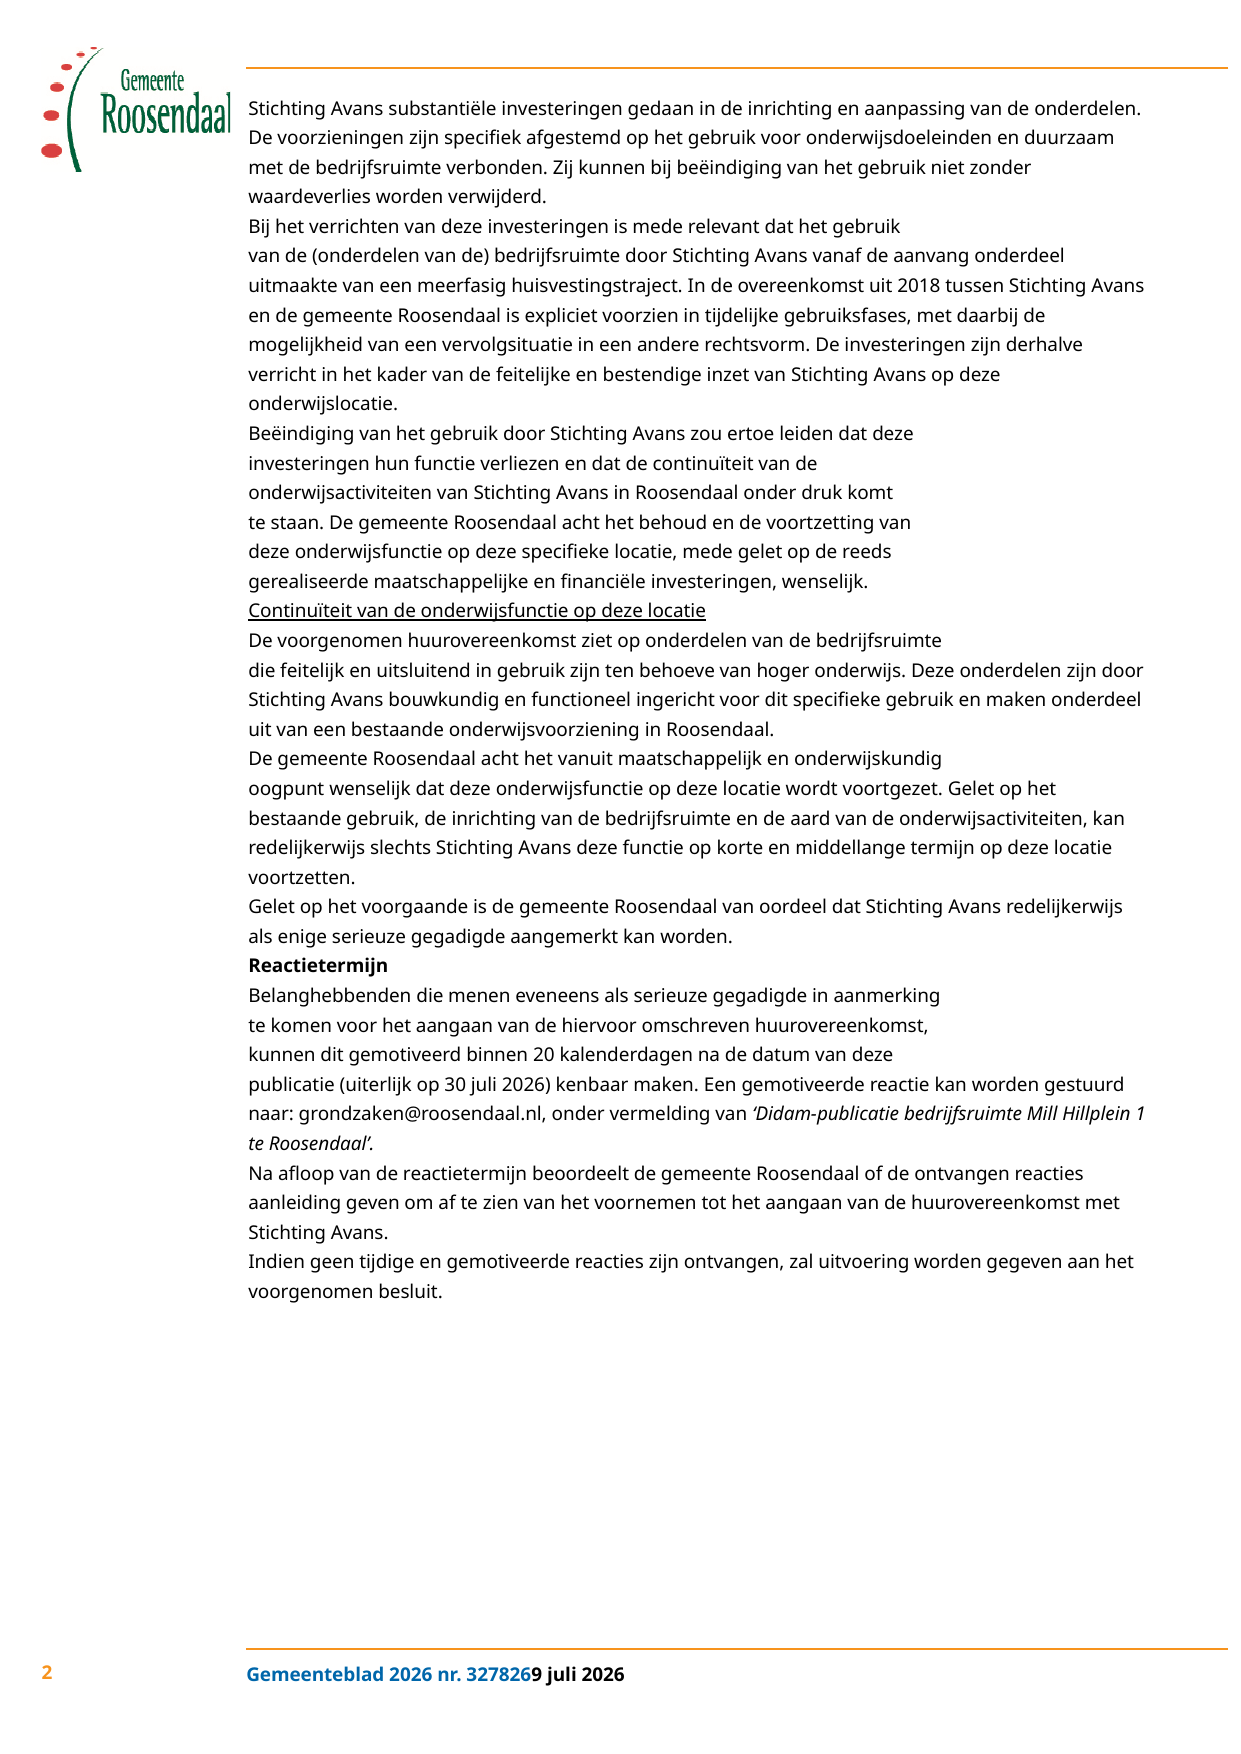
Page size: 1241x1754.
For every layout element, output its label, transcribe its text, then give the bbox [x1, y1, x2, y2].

text Beëindiging van het gebruik door Stichting Avans zou ertoe leiden dat deze [248, 420, 1152, 446]
text Bij het verrichten van deze investeringen is mede relevant dat het gebruik [248, 213, 1152, 239]
picture [41, 47, 231, 172]
text deze onderwijsfunctie op deze specifieke locatie, mede gelet op de reeds [248, 538, 1152, 564]
text Stichting Avans substantiële investeringen gedaan in de inrichting en aanpassing van de onderdelen. De voorzieningen zijn specifiek afgestemd op het gebruik voor onderwijsdoeleinden en duurzaam met de bedrijfsruimte verbonden. Zij kunnen bij beëindiging van het gebruik niet zonder waardeverlies worden verwijderd. [248, 95, 1152, 209]
text publicatie (uiterlijk op 30 juli 2026) kenbaar maken. Een gemotiveerde reactie kan worden gestuurd naar: grondzaken@roosendaal.nl, onder vermelding van ‘Didam-publicatie bedrijfsruimte Mill Hillplein 1 te Roosendaal’. [248, 1071, 1152, 1156]
text te komen voor het aangaan van de hiervoor omschreven huurovereenkomst, [248, 1012, 1152, 1038]
text investeringen hun functie verliezen en dat de continuïteit van de [248, 450, 1152, 476]
text die feitelijk en uitsluitend in gebruik zijn ten behoeve van hoger onderwijs. Deze onderdelen zijn door Stichting Avans bouwkundig en functioneel ingericht voor dit specifieke gebruik en maken onderdeel uit van een bestaande onderwijsvoorziening in Roosendaal. [248, 657, 1152, 742]
text kunnen dit gemotiveerd binnen 20 kalenderdagen na de datum van deze [248, 1041, 1152, 1067]
text te staan. De gemeente Roosendaal acht het behoud en de voortzetting van [248, 509, 1152, 535]
text onderwijsactiviteiten van Stichting Avans in Roosendaal onder druk komt [248, 479, 1152, 505]
text gerealiseerde maatschappelijke en financiële investeringen, wenselijk. [248, 568, 1152, 594]
text Gelet op het voorgaande is de gemeente Roosendaal van oordeel dat Stichting Avans redelijkerwijs als enige serieuze gegadigde aangemerkt kan worden. [248, 893, 1152, 949]
text De gemeente Roosendaal acht het vanuit maatschappelijk en onderwijskundig [248, 746, 1152, 771]
text Reactietermijn [248, 953, 1152, 978]
text oogpunt wenselijk dat deze onderwijsfunctie op deze locatie wordt voortgezet. Gelet op het bestaande gebruik, de inrichting van de bedrijfsruimte en de aard van de onderwijsactiviteiten, kan redelijkerwijs slechts Stichting Avans deze functie op korte en middellange termijn op deze locatie voortzetten. [248, 775, 1152, 890]
text Belanghebbenden die menen eveneens als serieuze gegadigde in aanmerking [248, 982, 1152, 1008]
text van de (onderdelen van de) bedrijfsruimte door Stichting Avans vanaf de aanvang onderdeel uitmaakte van een meerfasig huisvestingstraject. In de overeenkomst uit 2018 tussen Stichting Avans en de gemeente Roosendaal is expliciet voorzien in tijdelijke gebruiksfases, met daarbij de mogelijkheid van een vervolgsituatie in een andere rechtsvorm. De investeringen zijn derhalve verricht in het kader van de feitelijke en bestendige inzet van Stichting Avans op deze onderwijslocatie. [248, 243, 1152, 416]
text Na afloop van de reactietermijn beoordeelt de gemeente Roosendaal of de ontvangen reacties aanleiding geven om af te zien van het voornemen tot het aangaan van de huurovereenkomst met Stichting Avans. [248, 1160, 1152, 1245]
text Indien geen tijdige en gemotiveerde reacties zijn ontvangen, zal uitvoering worden gegeven aan het voorgenomen besluit. [248, 1248, 1152, 1304]
text De voorgenomen huurovereenkomst ziet op onderdelen van de bedrijfsruimte [248, 627, 1152, 653]
text Continuïteit van de onderwijsfunctie op deze locatie [248, 598, 1152, 623]
